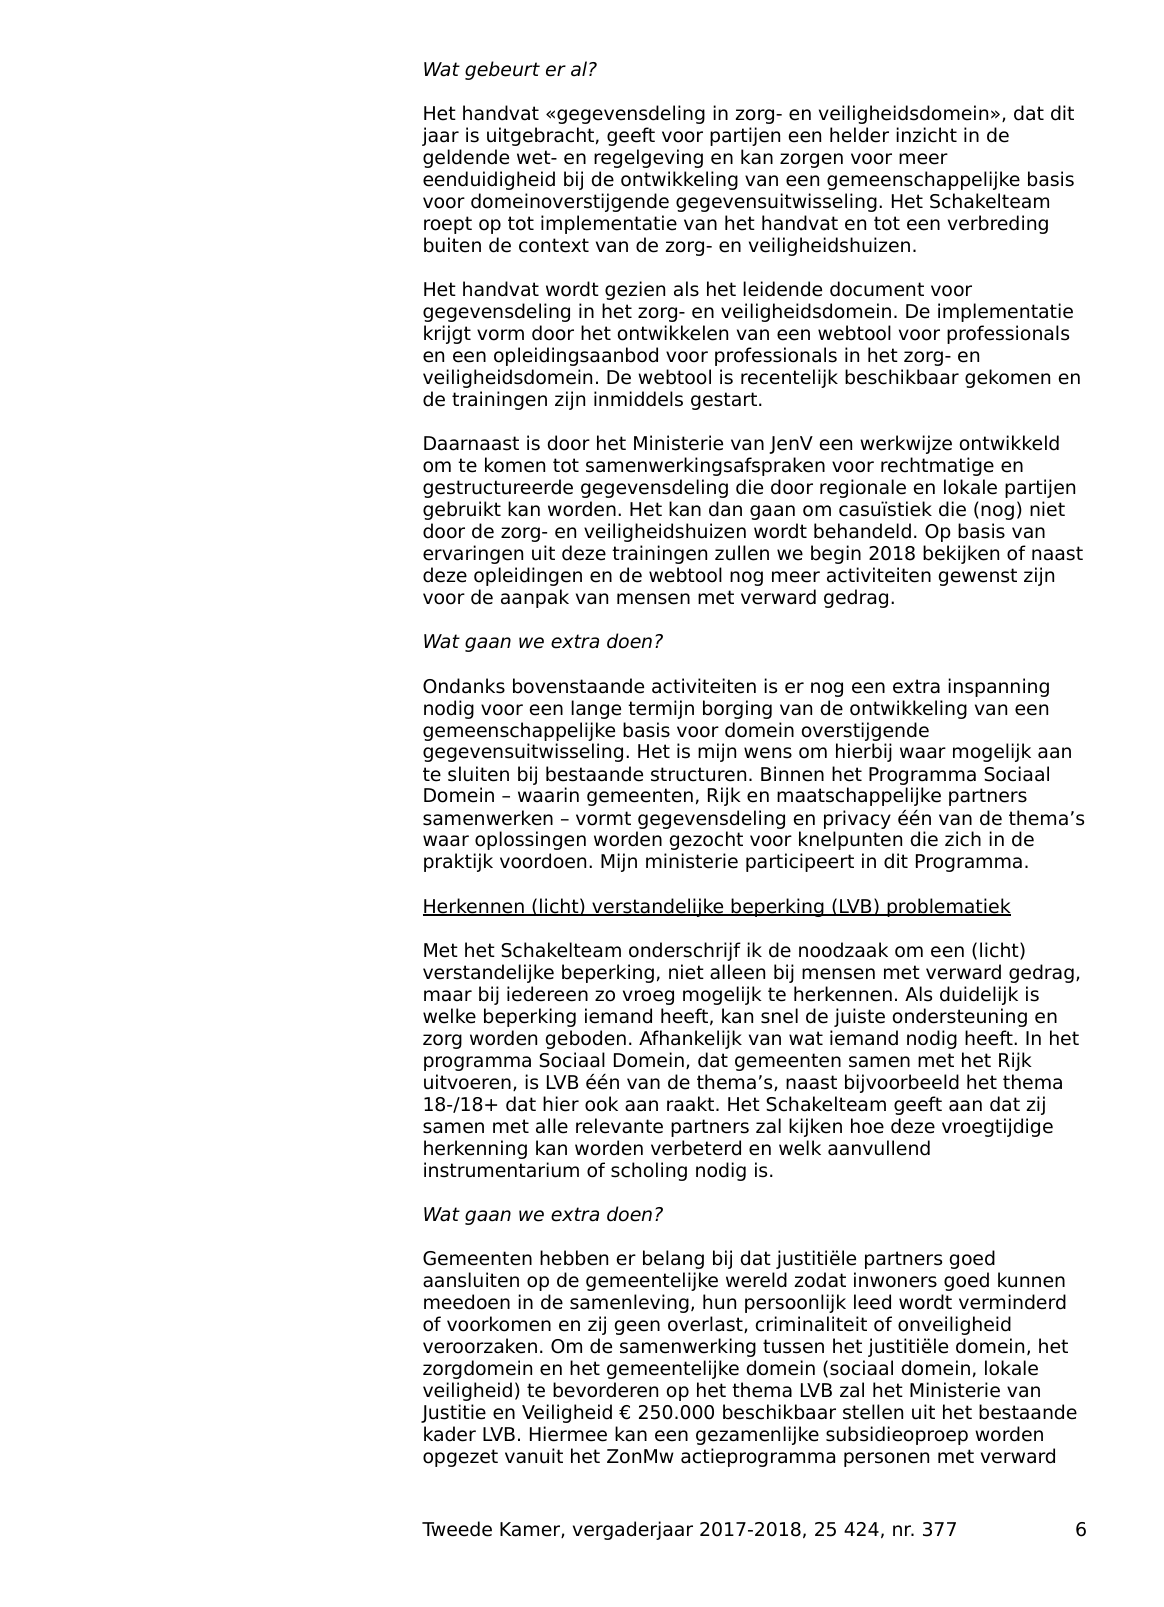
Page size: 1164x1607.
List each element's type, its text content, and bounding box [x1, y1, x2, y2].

text Daarnaast is door het Ministerie van JenV een werkwijze ontwikkeld om te komen tot samenwerkingsafspraken voor rechtmatige en gestructureerde gegevensdeling die door regionale en lokale partijen gebruikt kan worden. Het kan dan gaan om casuïstiek die (nog) niet door de zorg- en veiligheidshuizen wordt behandeld. Op basis van ervaringen uit deze trainingen zullen we begin 2018 bekijken of naast deze opleidingen en de webtool nog meer activiteiten gewenst zijn voor de aanpak van mensen met verward gedrag. [422, 433, 1087, 609]
subtitle Wat gaan we extra doen? [422, 631, 1087, 653]
subtitle Herkennen (licht) verstandelijke beperking (LVB) problematiek [422, 896, 1087, 917]
subtitle Wat gebeurt er al? [422, 59, 1087, 81]
text Gemeenten hebben er belang bij dat justitiële partners goed aansluiten op de gemeentelijke wereld zodat inwoners goed kunnen meedoen in de samenleving, hun persoonlijk leed wordt verminderd of voorkomen en zij geen overlast, criminaliteit of onveiligheid veroorzaken. Om de samenwerking tussen het justitiële domein, het zorgdomein en het gemeentelijke domein (sociaal domein, lokale veiligheid) te bevorderen op het thema LVB zal het Ministerie van Justitie en Veiligheid € 250.000 beschikbaar stellen uit het bestaande kader LVB. Hiermee kan een gezamenlijke subsidieoproep worden opgezet vanuit het ZonMw actieprogramma personen met verward [422, 1248, 1087, 1468]
text Het handvat wordt gezien als het leidende document voor gegevensdeling in het zorg- en veiligheidsdomein. De implementatie krijgt vorm door het ontwikkelen van een webtool voor professionals en een opleidingsaanbod voor professionals in het zorg- en veiligheidsdomein. De webtool is recentelijk beschikbaar gekomen en de trainingen zijn inmiddels gestart. [422, 279, 1087, 411]
subtitle Wat gaan we extra doen? [422, 1204, 1087, 1226]
text Het handvat «gegevensdeling in zorg- en veiligheidsdomein», dat dit jaar is uitgebracht, geeft voor partijen een helder inzicht in de geldende wet- en regelgeving en kan zorgen voor meer eenduidigheid bij de ontwikkeling van een gemeenschappelijke basis voor domeinoverstijgende gegevensuitwisseling. Het Schakelteam roept op tot implementatie van het handvat en tot een verbreding buiten de context van de zorg- en veiligheidshuizen. [422, 103, 1087, 257]
text Ondanks bovenstaande activiteiten is er nog een extra inspanning nodig voor een lange termijn borging van de ontwikkeling van een gemeenschappelijke basis voor domein overstijgende gegevensuitwisseling. Het is mijn wens om hierbij waar mogelijk aan te sluiten bij bestaande structuren. Binnen het Programma Sociaal Domein – waarin gemeenten, Rijk en maatschappelijke partners samenwerken – vormt gegevensdeling en privacy één van de thema’s waar oplossingen worden gezocht voor knelpunten die zich in de praktijk voordoen. Mijn ministerie participeert in dit Programma. [422, 676, 1087, 873]
text Met het Schakelteam onderschrijf ik de noodzaak om een (licht) verstandelijke beperking, niet alleen bij mensen met verward gedrag, maar bij iedereen zo vroeg mogelijk te herkennen. Als duidelijk is welke beperking iemand heeft, kan snel de juiste ondersteuning en zorg worden geboden. Afhankelijk van wat iemand nodig heeft. In het programma Sociaal Domein, dat gemeenten samen met het Rijk uitvoeren, is LVB één van de thema’s, naast bijvoorbeeld het thema 18-/18+ dat hier ook aan raakt. Het Schakelteam geeft aan dat zij samen met alle relevante partners zal kijken hoe deze vroegtijdige herkenning kan worden verbeterd en welk aanvullend instrumentarium of scholing nodig is. [422, 940, 1087, 1181]
